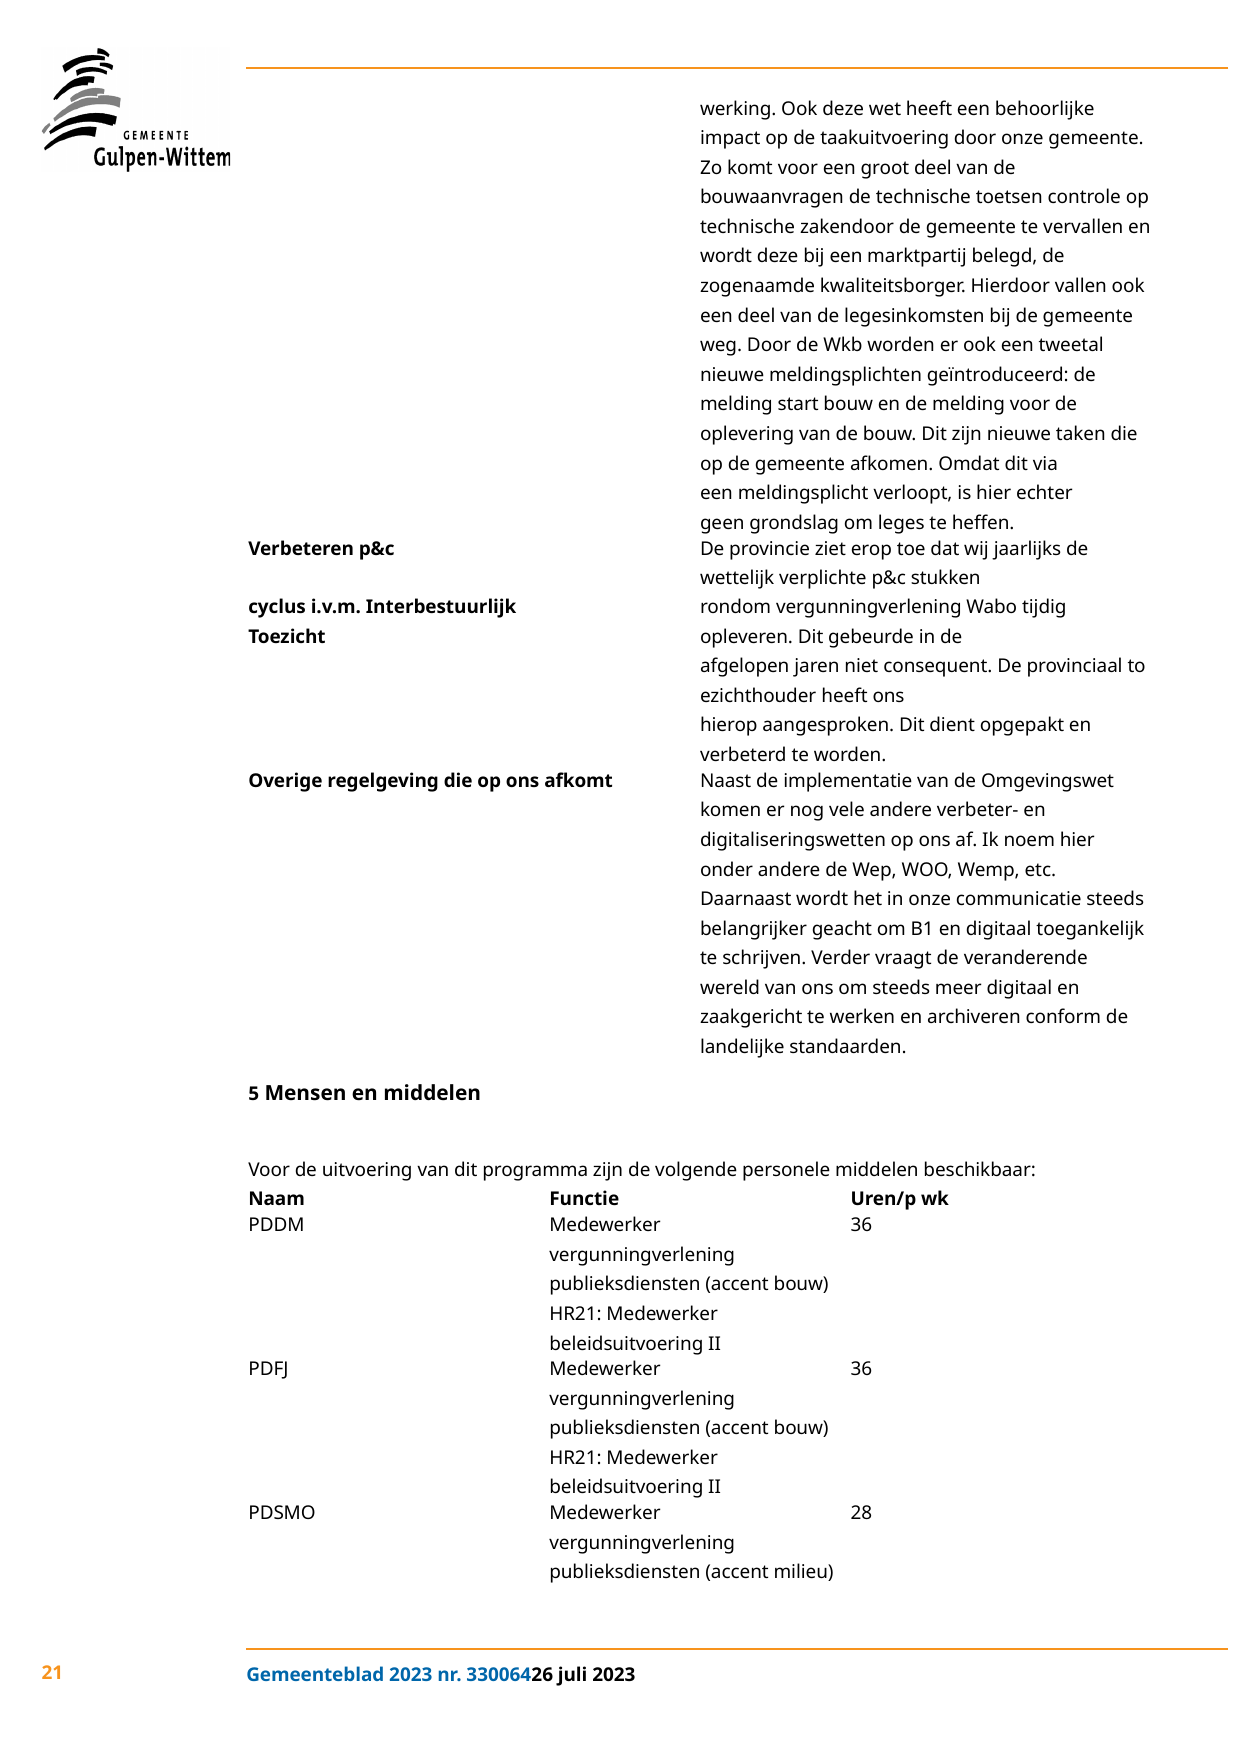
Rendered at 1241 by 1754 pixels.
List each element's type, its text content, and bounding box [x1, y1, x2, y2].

table_cell Medewerker vergunningverlening publieksdiensten (accent bouw) HR21: Medewerker beleidsuitvoering II [549, 1211, 850, 1355]
table_header Functie [549, 1186, 850, 1211]
table_cell De provincie ziet erop toe dat wij jaarlijks de wettelijk verplichte p&c stukken [700, 535, 1152, 590]
text 5 Mensen en middelen [248, 1078, 1152, 1107]
table_cell Medewerker vergunningverlening publieksdiensten (accent bouw) HR21: Medewerker beleidsuitvoering II [549, 1355, 850, 1499]
table_cell 36 [850, 1355, 1152, 1499]
table_cell 28 [850, 1500, 1152, 1584]
table_cell Verbeteren p&c [248, 535, 700, 590]
table_cell werking. Ook deze wet heeft een behoorlijke impact op de taakuitvoering door onze gemeente. Zo komt voor een groot deel van de bouwaanvragen de technische toetsen controle op technische zakendoor de gemeente te vervallen en wordt deze bij een marktpartij belegd, de zogenaamde kwaliteitsborger. Hierdoor vallen ook een deel van de legesinkomsten bij de gemeente weg. Door de Wkb worden er ook een tweetal nieuwe meldingsplichten geïntroduceerd: de melding start bouw en de melding voor de oplevering van de bouw. Dit zijn nieuwe taken die op de gemeente afkomen. Omdat dit via een meldingsplicht verloopt, is hier echter geen grondslag om leges te heffen. [700, 95, 1152, 535]
table_header rondom vergunningverlening Wabo tijdig opleveren. Dit gebeurde in de afgelopen jaren niet consequent. De provinciaal toezichthouder heeft ons hierop aangesproken. Dit dient opgepakt en verbeterd te worden. [700, 593, 1152, 767]
table_cell Overige regelgeving die op ons afkomt [248, 767, 700, 1059]
table_cell PDSMO [248, 1500, 549, 1584]
table_cell [248, 95, 700, 535]
table_header Naam [248, 1186, 549, 1211]
table_cell PDFJ [248, 1355, 549, 1499]
table_cell Medewerker vergunningverlening publieksdiensten (accent milieu) [549, 1500, 850, 1584]
table_cell Naast de implementatie van de Omgevingswet komen er nog vele andere verbeter- en digitaliseringswetten op ons af. Ik noem hier onder andere de Wep, WOO, Wemp, etc. Daarnaast wordt het in onze communicatie steeds belangrijker geacht om B1 en digitaal toegankelijk te schrijven. Verder vraagt de veranderende wereld van ons om steeds meer digitaal en zaakgericht te werken en archiveren conform de landelijke standaarden. [700, 767, 1152, 1059]
table_cell PDDM [248, 1211, 549, 1355]
table_header cyclus i.v.m. Interbestuurlijk Toezicht [248, 593, 700, 767]
picture [41, 47, 231, 172]
table_header Uren/p wk [850, 1186, 1152, 1211]
text Voor de uitvoering van dit programma zijn de volgende personele middelen beschikbaar: [248, 1156, 1152, 1182]
table_cell 36 [850, 1211, 1152, 1355]
